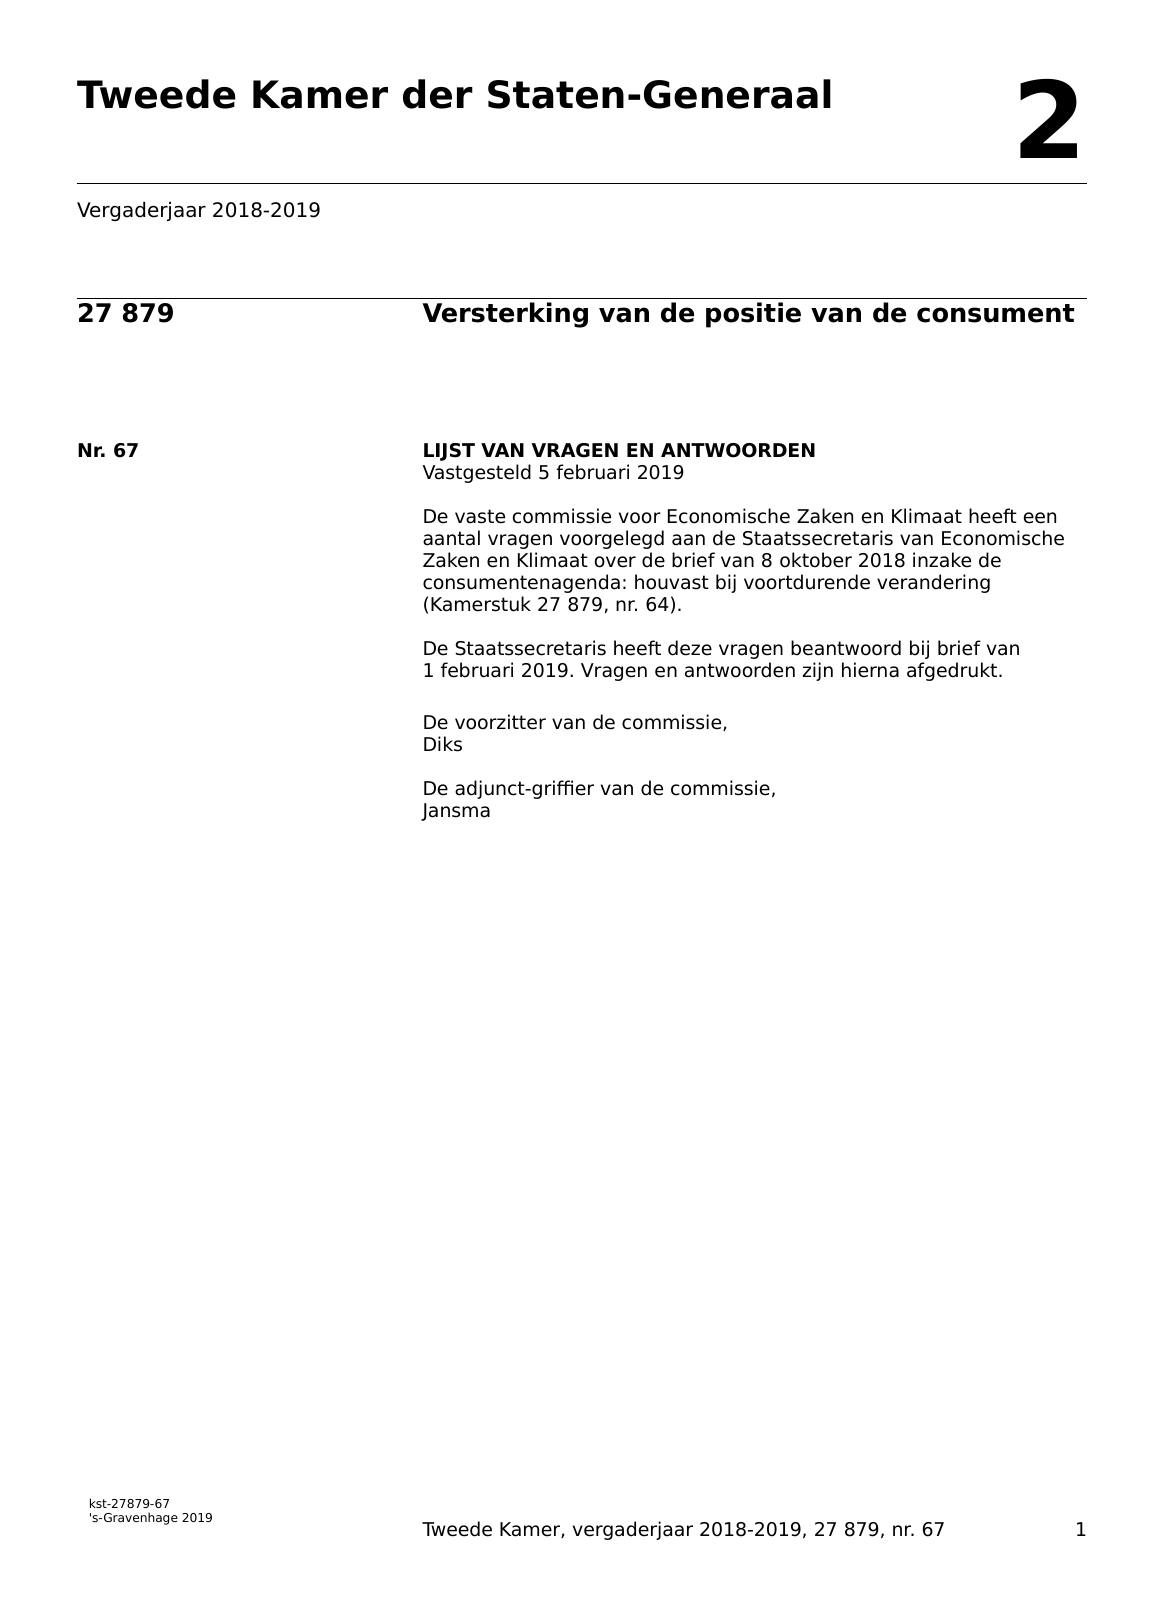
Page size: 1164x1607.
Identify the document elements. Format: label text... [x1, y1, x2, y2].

text 's-Gravenhage 2019 [88, 1511, 323, 1525]
text De voorzitter van de commissie, Diks [422, 712, 1087, 756]
text De vaste commissie voor Economische Zaken en Klimaat heeft een aantal vragen voorgelegd aan de Staatssecretaris van Economische Zaken en Klimaat over de brief van 8 oktober 2018 inzake de consumentenagenda: houvast bij voortdurende verandering (Kamerstuk 27 879, nr. 64). [422, 506, 1087, 616]
table_header 2 [886, 59, 1087, 183]
table_header Tweede Kamer der Staten-Generaal [77, 59, 886, 183]
table_cell Vergaderjaar 2018-2019 [77, 184, 1087, 298]
text De Staatssecretaris heeft deze vragen beantwoord bij brief van 1 februari 2019. Vragen en antwoorden zijn hierna afgedrukt. [422, 638, 1087, 682]
text kst-27879-67 [88, 1497, 323, 1511]
text Vastgesteld 5 februari 2019 [422, 462, 1087, 484]
subtitle 27 879 Versterking van de positie van de consument [77, 299, 1087, 329]
text De adjunct-griffier van de commissie, Jansma [422, 778, 1087, 822]
subtitle Nr. 67 LIJST VAN VRAGEN EN ANTWOORDEN [77, 440, 1087, 462]
